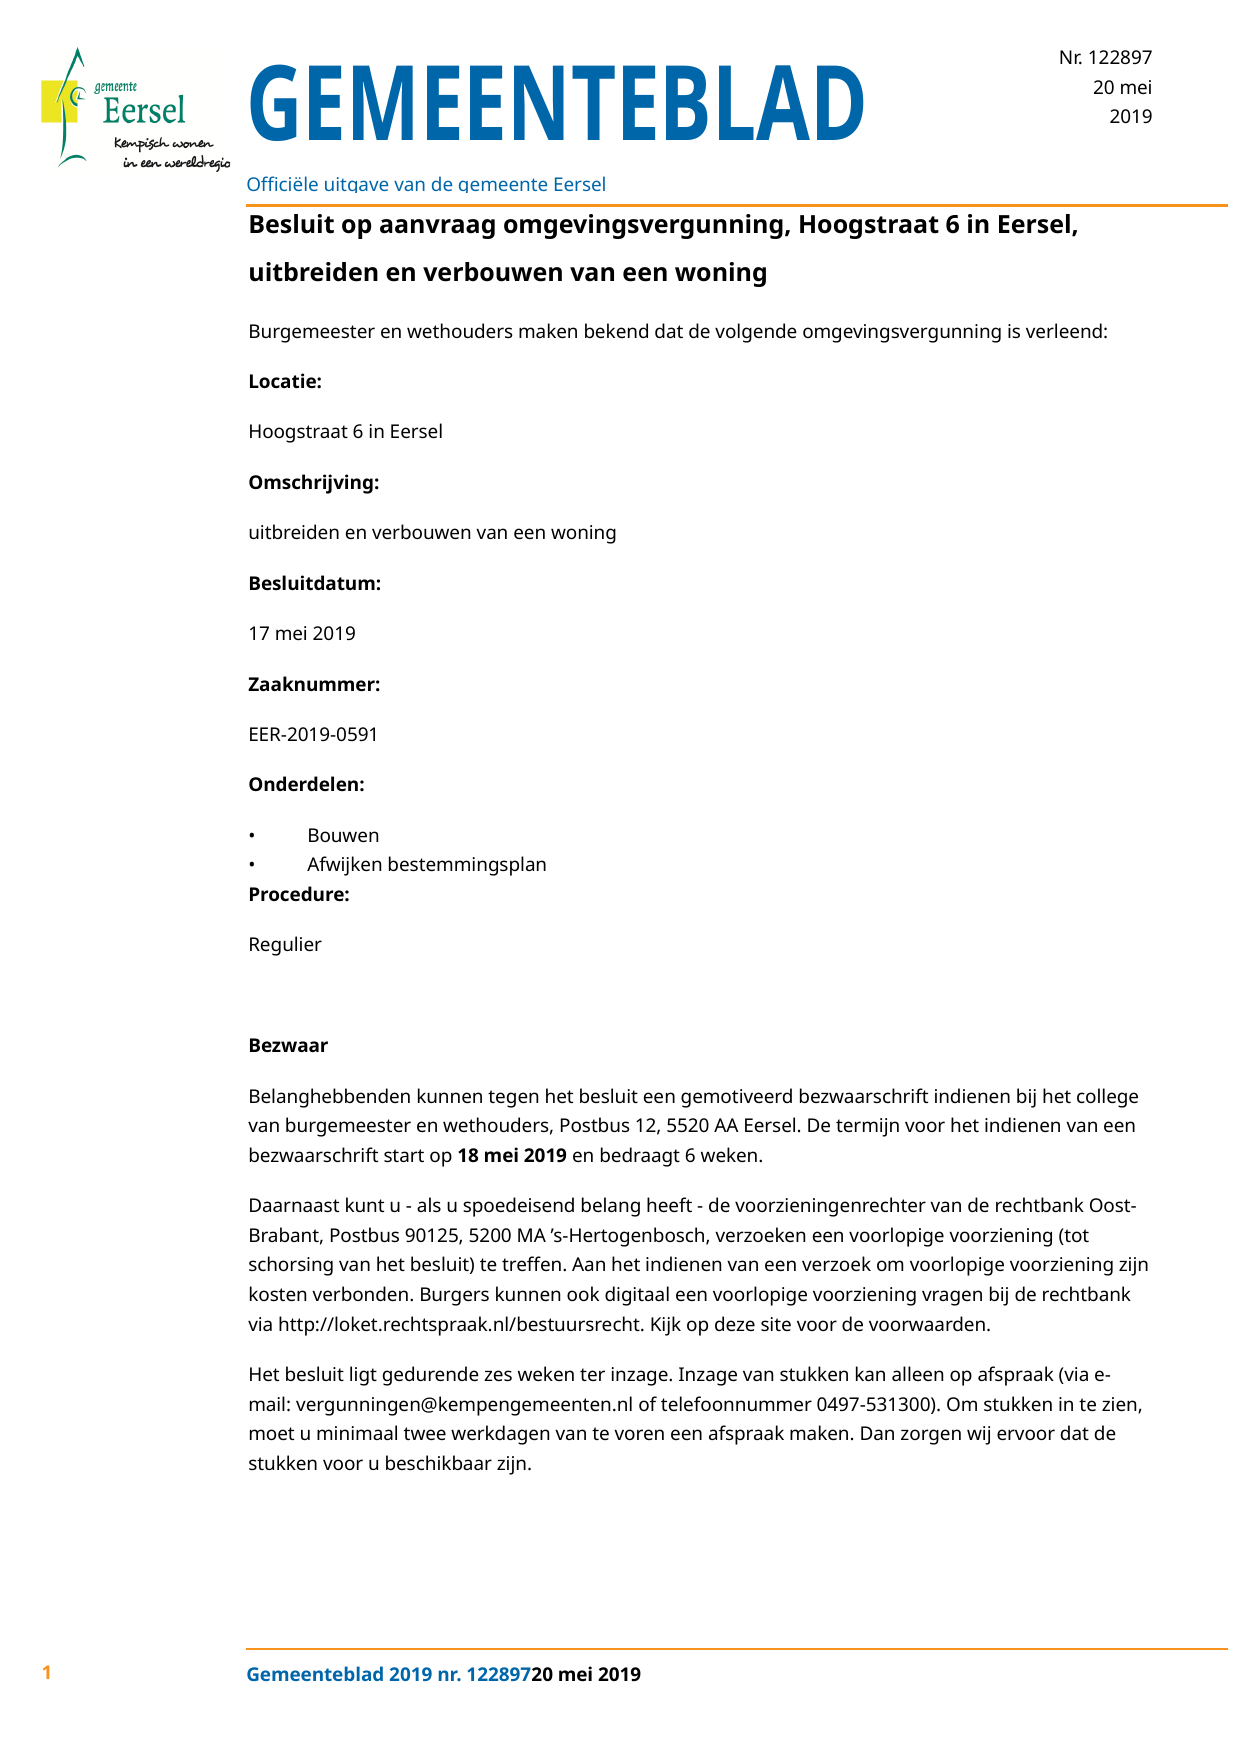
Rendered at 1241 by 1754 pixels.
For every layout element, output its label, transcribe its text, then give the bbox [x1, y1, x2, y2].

text EER-2019-0591 [248, 721, 1152, 747]
text Hoogstraat 6 in Eersel [248, 419, 1152, 444]
text Bezwaar [248, 1032, 1152, 1058]
text Besluit op aanvraag omgevingsvergunning, Hoogstraat 6 in Eersel, uitbreiden en verbouwen van een woning [248, 207, 1152, 288]
list Afwijken bestemmingsplan [248, 852, 1152, 877]
list Bouwen [248, 822, 1152, 848]
text Besluitdatum: [248, 570, 1152, 596]
text Procedure: [248, 881, 1152, 907]
text Regulier [248, 932, 1152, 957]
text Omschrijving: [248, 469, 1152, 495]
text Onderdelen: [248, 772, 1152, 797]
text 17 mei 2019 [248, 620, 1152, 646]
picture [41, 47, 231, 172]
text Belanghebbenden kunnen tegen het besluit een gemotiveerd bezwaarschrift indienen bij het college van burgemeester en wethouders, Postbus 12, 5520 AA Eersel. De termijn voor het indienen van een bezwaarschrift start op 18 mei 2019 en bedraagt 6 weken. [248, 1083, 1152, 1168]
text Zaaknummer: [248, 671, 1152, 697]
text Het besluit ligt gedurende zes weken ter inzage. Inzage van stukken kan alleen op afspraak (via e-mail: vergunningen@kempengemeenten.nl of telefoonnummer 0497-531300). Om stukken in te zien, moet u minimaal twee werkdagen van te voren een afspraak maken. Dan zorgen wij ervoor dat de stukken voor u beschikbaar zijn. [248, 1361, 1152, 1476]
text Burgemeester en wethouders maken bekend dat de volgende omgevingsvergunning is verleend: [248, 318, 1152, 344]
text Locatie: [248, 368, 1152, 394]
text Daarnaast kunt u - als u spoedeisend belang heeft - de voorzieningenrechter van de rechtbank Oost-Brabant, Postbus 90125, 5200 MA ’s-Hertogenbosch, verzoeken een voorlopige voorziening (tot schorsing van het besluit) te treffen. Aan het indienen van een verzoek om voorlopige voorziening zijn kosten verbonden. Burgers kunnen ook digitaal een voorlopige voorziening vragen bij de rechtbank via http://loket.rechtspraak.nl/bestuursrecht. Kijk op deze site voor de voorwaarden. [248, 1192, 1152, 1337]
text uitbreiden en verbouwen van een woning [248, 519, 1152, 545]
